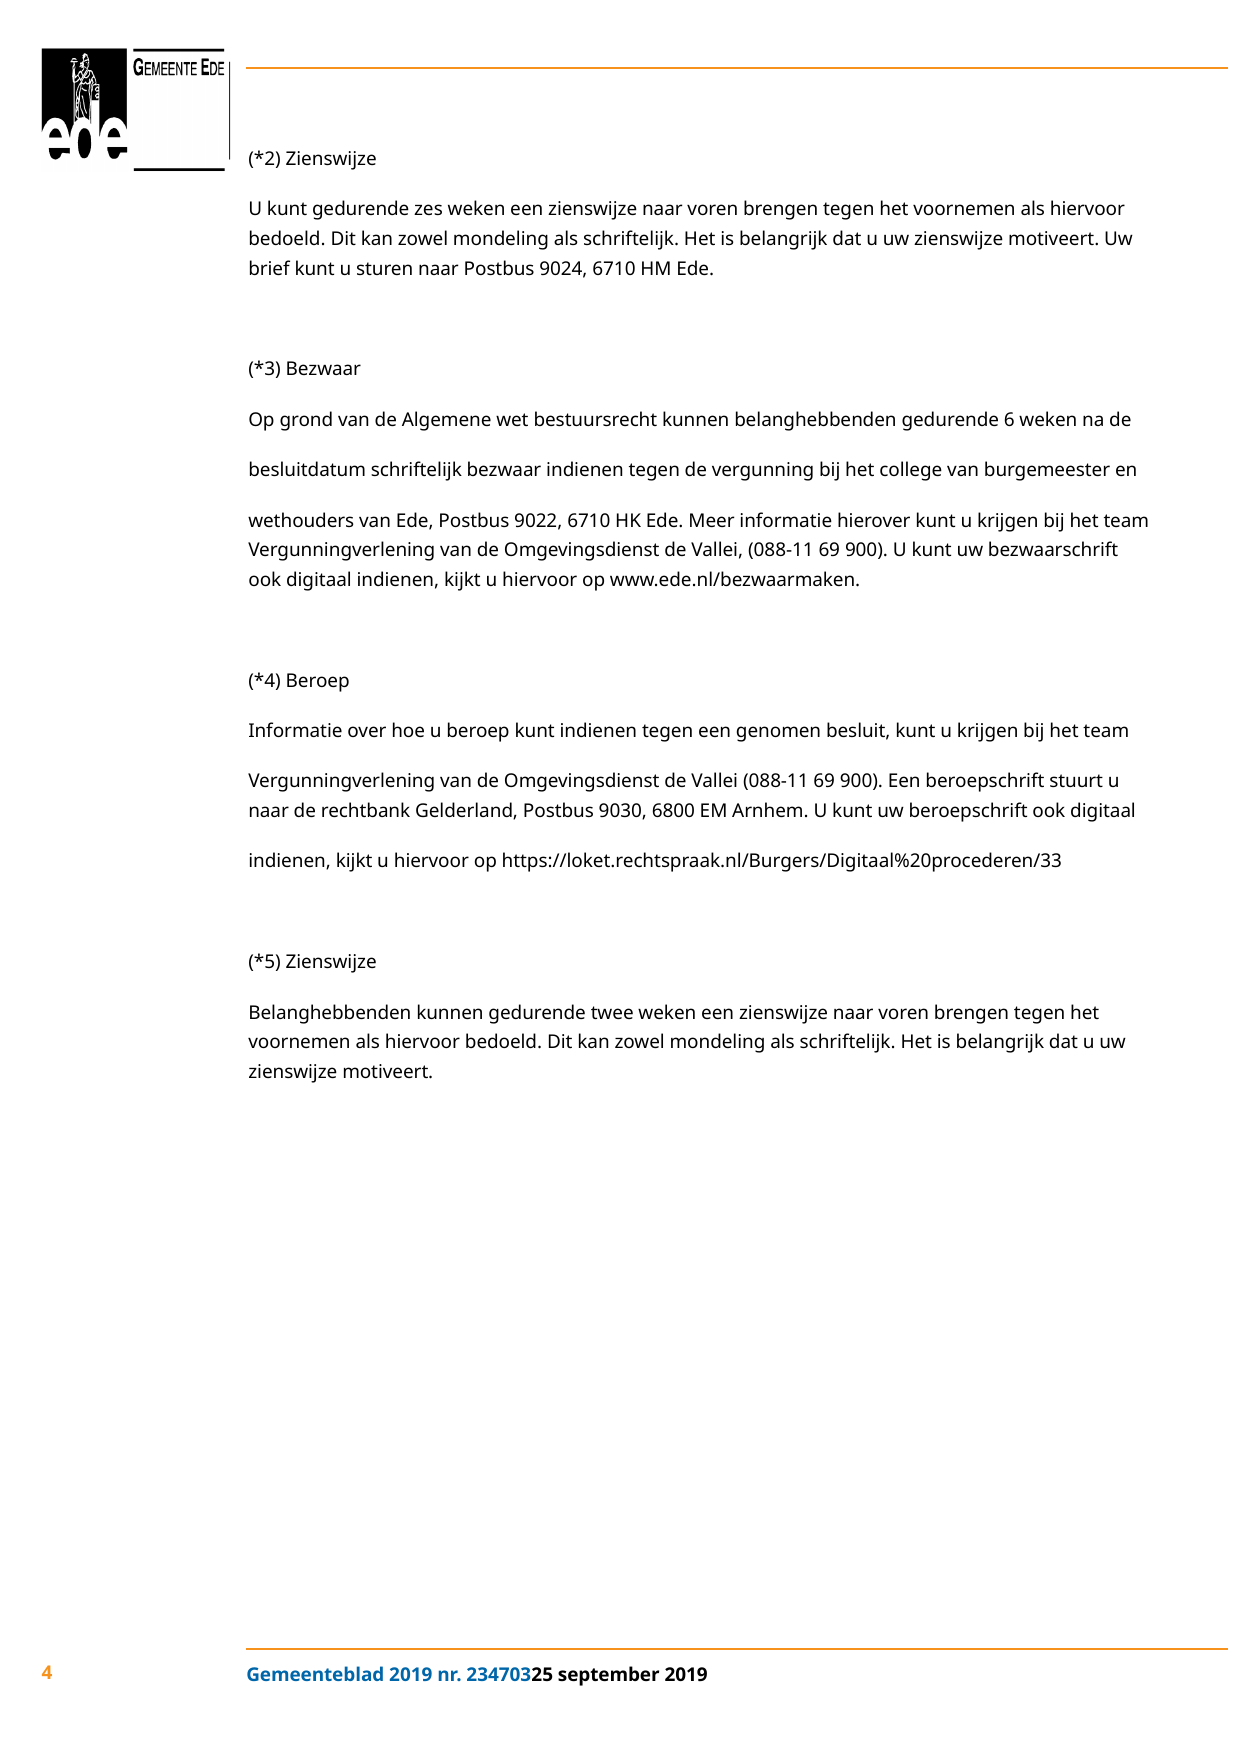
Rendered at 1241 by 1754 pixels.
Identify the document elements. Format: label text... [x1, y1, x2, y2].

text U kunt gedurende zes weken een zienswijze naar voren brengen tegen het voornemen als hiervoor bedoeld. Dit kan zowel mondeling als schriftelijk. Het is belangrijk dat u uw zienswijze motiveert. Uw brief kunt u sturen naar Postbus 9024, 6710 HM Ede. [248, 196, 1152, 281]
text wethouders van Ede, Postbus 9022, 6710 HK Ede. Meer informatie hierover kunt u krijgen bij het team Vergunningverlening van de Omgevingsdienst de Vallei, (088-11 69 900). U kunt uw bezwaarschrift ook digitaal indienen, kijkt u hiervoor op www.ede.nl/bezwaarmaken. [248, 507, 1152, 592]
text (*3) Bezwaar [248, 356, 1152, 381]
text indienen, kijkt u hiervoor op https://loket.rechtspraak.nl/Burgers/Digitaal%20procederen/33 [248, 848, 1152, 873]
text Vergunningverlening van de Omgevingsdienst de Vallei (088-11 69 900). Een beroepschrift stuurt u naar de rechtbank Gelderland, Postbus 9030, 6800 EM Arnhem. U kunt uw beroepschrift ook digitaal [248, 768, 1152, 823]
text Informatie over hoe u beroep kunt indienen tegen een genomen besluit, kunt u krijgen bij het team [248, 717, 1152, 743]
text (*2) Zienswijze [248, 145, 1152, 171]
text (*5) Zienswijze [248, 948, 1152, 974]
text (*4) Beroep [248, 667, 1152, 693]
text Belanghebbenden kunnen gedurende twee weken een zienswijze naar voren brengen tegen het voornemen als hiervoor bedoeld. Dit kan zowel mondeling als schriftelijk. Het is belangrijk dat u uw zienswijze motiveert. [248, 999, 1152, 1084]
picture [41, 47, 231, 172]
text Op grond van de Algemene wet bestuursrecht kunnen belanghebbenden gedurende 6 weken na de [248, 406, 1152, 432]
text besluitdatum schriftelijk bezwaar indienen tegen de vergunning bij het college van burgemeester en [248, 456, 1152, 482]
